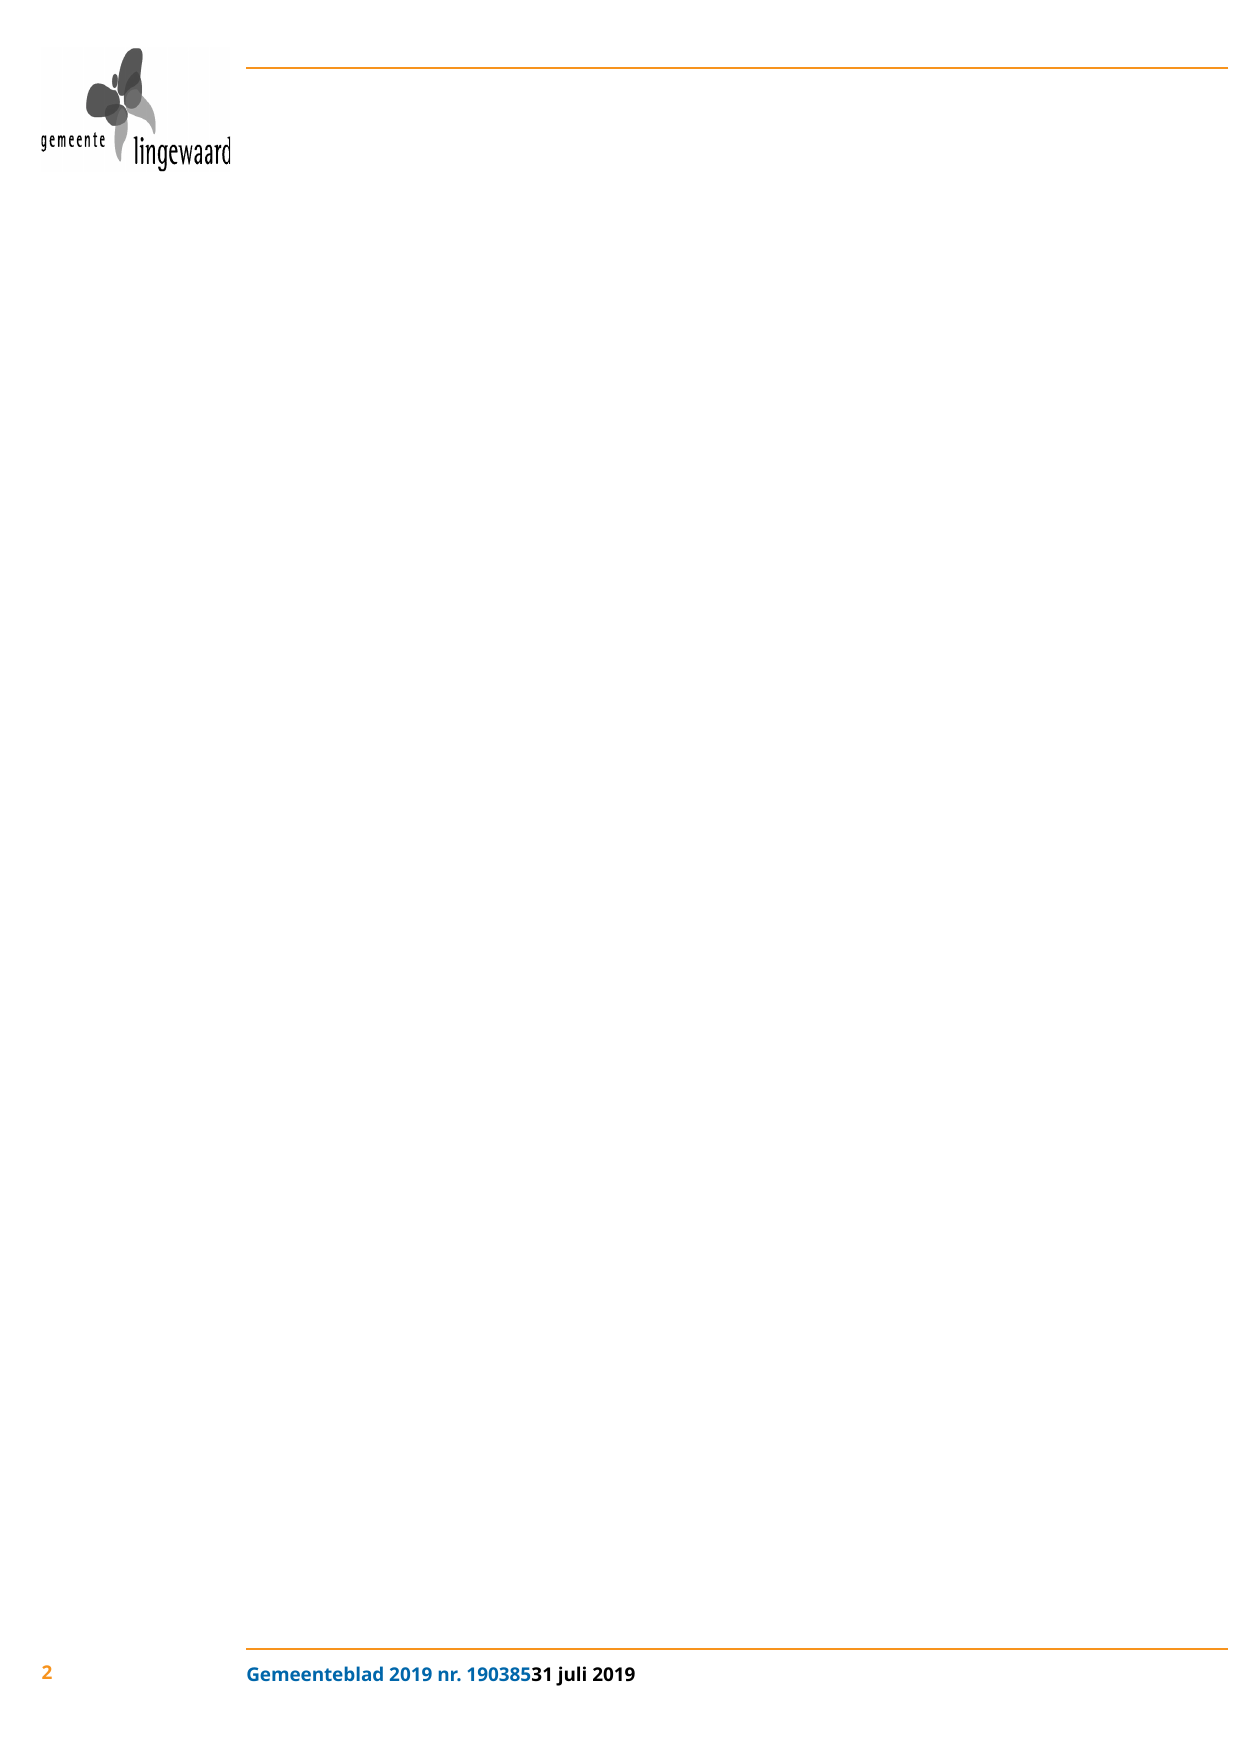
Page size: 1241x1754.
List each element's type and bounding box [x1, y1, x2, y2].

picture [41, 47, 231, 172]
